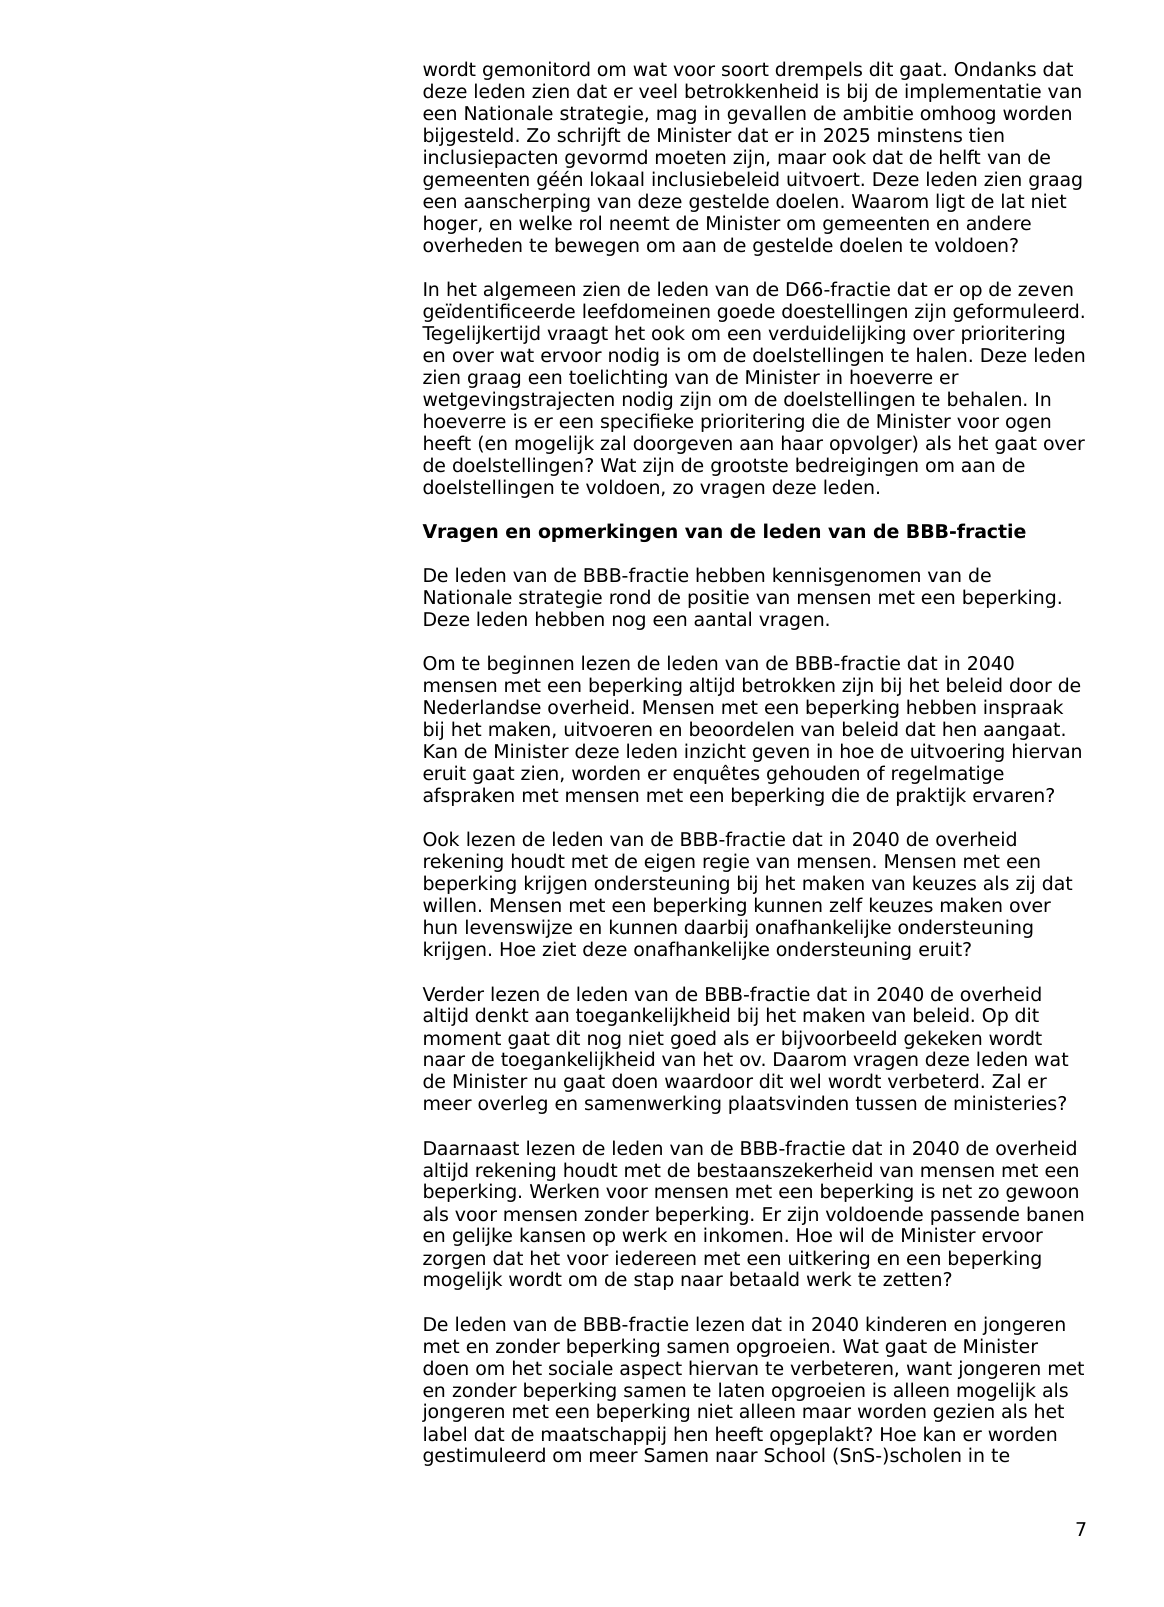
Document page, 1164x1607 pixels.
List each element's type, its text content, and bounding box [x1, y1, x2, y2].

text Daarnaast lezen de leden van de BBB-fractie dat in 2040 de overheid altijd rekening houdt met de bestaanszekerheid van mensen met een beperking. Werken voor mensen met een beperking is net zo gewoon als voor mensen zonder beperking. Er zijn voldoende passende banen en gelijke kansen op werk en inkomen. Hoe wil de Minister ervoor zorgen dat het voor iedereen met een uitkering en een beperking mogelijk wordt om de stap naar betaald werk te zetten? [422, 1137, 1087, 1291]
subtitle Vragen en opmerkingen van de leden van de BBB-fractie [422, 521, 1087, 543]
text Verder lezen de leden van de BBB-fractie dat in 2040 de overheid altijd denkt aan toegankelijkheid bij het maken van beleid. Op dit moment gaat dit nog niet goed als er bijvoorbeeld gekeken wordt naar de toegankelijkheid van het ov. Daarom vragen deze leden wat de Minister nu gaat doen waardoor dit wel wordt verbeterd. Zal er meer overleg en samenwerking plaatsvinden tussen de ministeries? [422, 983, 1087, 1115]
text In het algemeen zien de leden van de D66-fractie dat er op de zeven geïdentificeerde leefdomeinen goede doestellingen zijn geformuleerd. Tegelijkertijd vraagt het ook om een verduidelijking over prioritering en over wat ervoor nodig is om de doelstellingen te halen. Deze leden zien graag een toelichting van de Minister in hoeverre er wetgevingstrajecten nodig zijn om de doelstellingen te behalen. In hoeverre is er een specifieke prioritering die de Minister voor ogen heeft (en mogelijk zal doorgeven aan haar opvolger) als het gaat over de doelstellingen? Wat zijn de grootste bedreigingen om aan de doelstellingen te voldoen, zo vragen deze leden. [422, 279, 1087, 499]
text Om te beginnen lezen de leden van de BBB-fractie dat in 2040 mensen met een beperking altijd betrokken zijn bij het beleid door de Nederlandse overheid. Mensen met een beperking hebben inspraak bij het maken, uitvoeren en beoordelen van beleid dat hen aangaat. Kan de Minister deze leden inzicht geven in hoe de uitvoering hiervan eruit gaat zien, worden er enquêtes gehouden of regelmatige afspraken met mensen met een beperking die de praktijk ervaren? [422, 653, 1087, 807]
text De leden van de BBB-fractie hebben kennisgenomen van de Nationale strategie rond de positie van mensen met een beperking. Deze leden hebben nog een aantal vragen. [422, 565, 1087, 631]
text Ook lezen de leden van de BBB-fractie dat in 2040 de overheid rekening houdt met de eigen regie van mensen. Mensen met een beperking krijgen ondersteuning bij het maken van keuzes als zij dat willen. Mensen met een beperking kunnen zelf keuzes maken over hun levenswijze en kunnen daarbij onafhankelijke ondersteuning krijgen. Hoe ziet deze onafhankelijke ondersteuning eruit? [422, 829, 1087, 961]
text wordt gemonitord om wat voor soort drempels dit gaat. Ondanks dat deze leden zien dat er veel betrokkenheid is bij de implementatie van een Nationale strategie, mag in gevallen de ambitie omhoog worden bijgesteld. Zo schrijft de Minister dat er in 2025 minstens tien inclusiepacten gevormd moeten zijn, maar ook dat de helft van de gemeenten géén lokaal inclusiebeleid uitvoert. Deze leden zien graag een aanscherping van deze gestelde doelen. Waarom ligt de lat niet hoger, en welke rol neemt de Minister om gemeenten en andere overheden te bewegen om aan de gestelde doelen te voldoen? [422, 59, 1087, 257]
text De leden van de BBB-fractie lezen dat in 2040 kinderen en jongeren met en zonder beperking samen opgroeien. Wat gaat de Minister doen om het sociale aspect hiervan te verbeteren, want jongeren met en zonder beperking samen te laten opgroeien is alleen mogelijk als jongeren met een beperking niet alleen maar worden gezien als het label dat de maatschappij hen heeft opgeplakt? Hoe kan er worden gestimuleerd om meer Samen naar School (SnS-)scholen in te [422, 1313, 1087, 1467]
